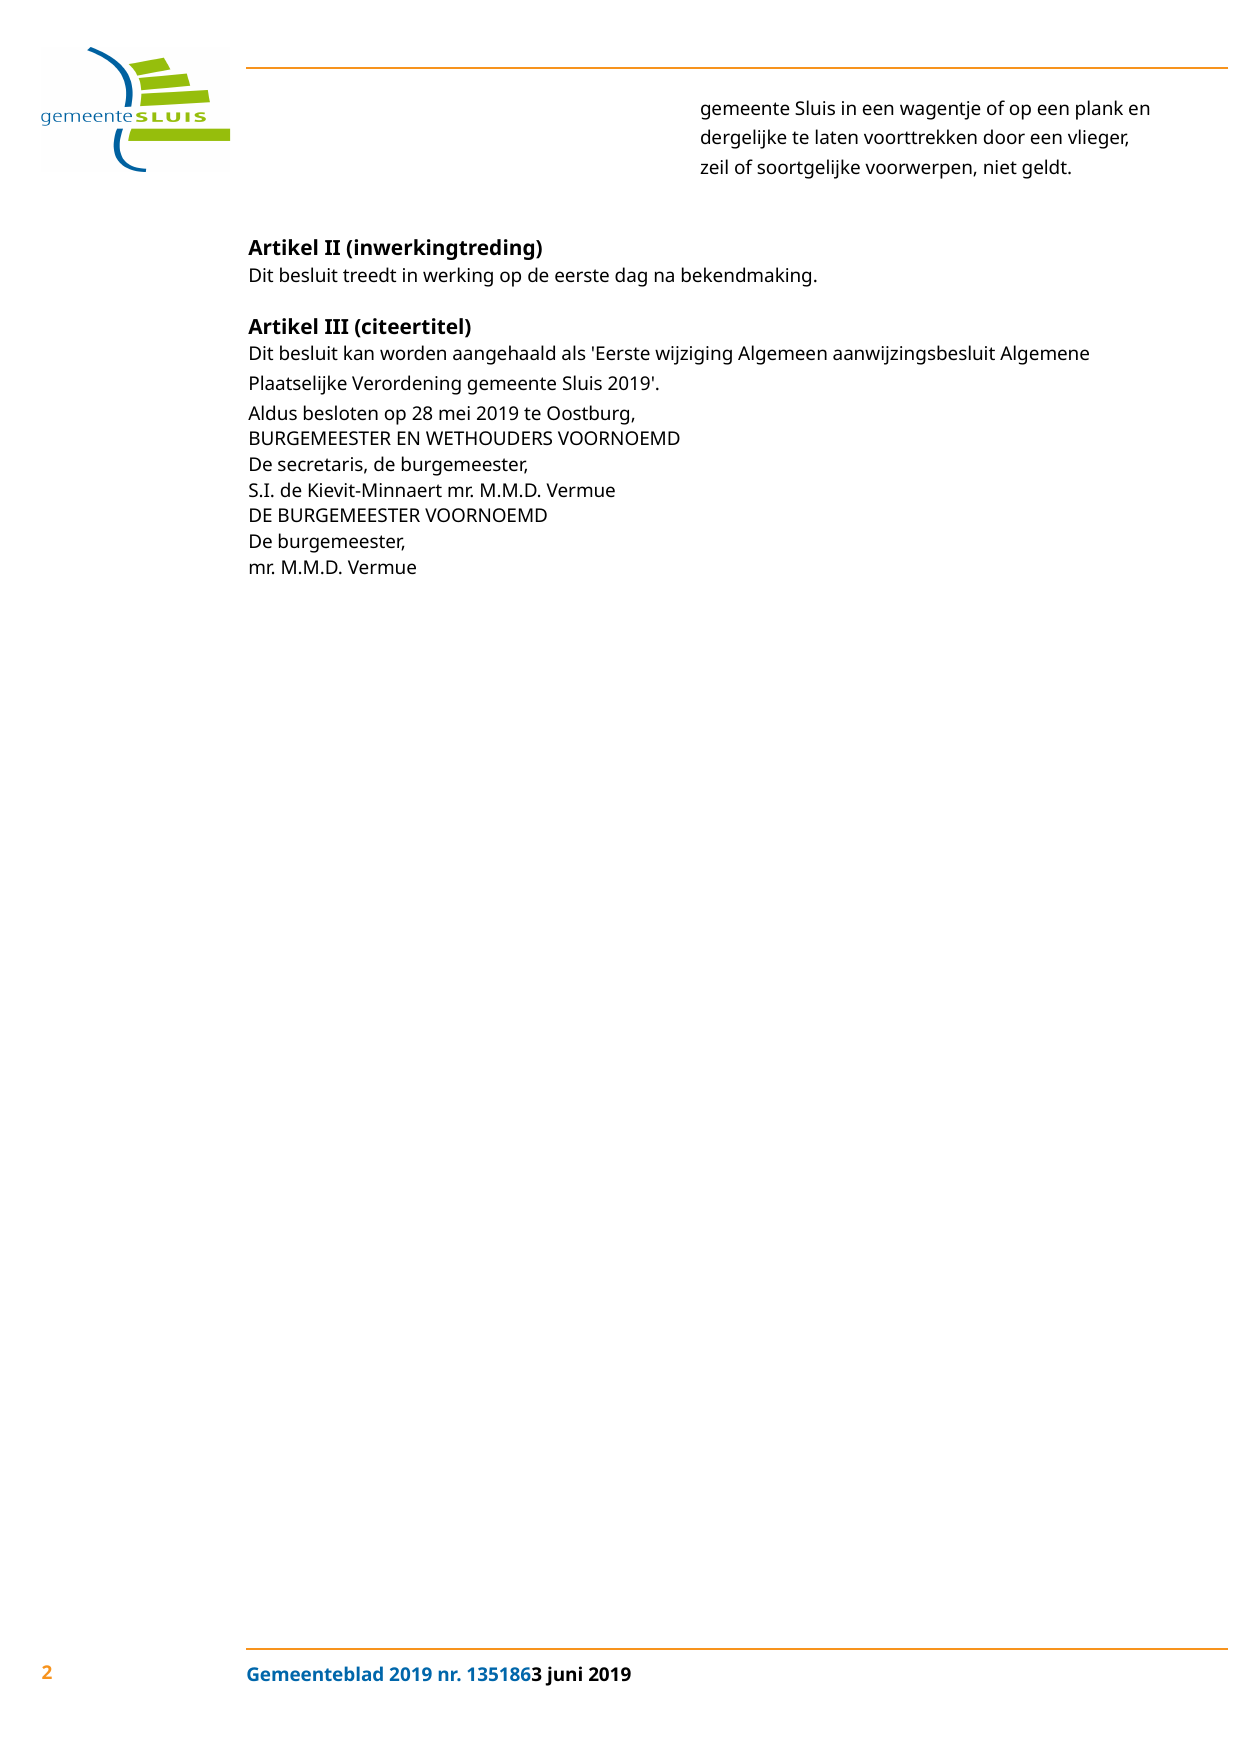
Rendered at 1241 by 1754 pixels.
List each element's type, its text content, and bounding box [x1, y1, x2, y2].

text Aldus besloten op 28 mei 2019 te Oostburg, [248, 400, 1152, 426]
table_cell [248, 95, 700, 180]
text BURGEMEESTER EN WETHOUDERS VOORNOEMD [248, 426, 1152, 451]
text mr. M.M.D. Vermue [248, 554, 1152, 580]
text Dit besluit treedt in werking op de eerste dag na bekendmaking. [248, 262, 1152, 287]
picture [41, 47, 231, 172]
text Artikel III (citeertitel) [248, 312, 1152, 341]
text De secretaris, de burgemeester, [248, 451, 1152, 477]
text De burgemeester, [248, 528, 1152, 554]
text S.I. de Kievit-Minnaert mr. M.M.D. Vermue [248, 477, 1152, 503]
text DE BURGEMEESTER VOORNOEMD [248, 503, 1152, 528]
text Artikel II (inwerkingtreding) [248, 233, 1152, 262]
text Dit besluit kan worden aangehaald als 'Eerste wijziging Algemeen aanwijzingsbesluit Algemene Plaatselijke Verordening gemeente Sluis 2019'. [248, 341, 1152, 396]
table_cell gemeente Sluis in een wagentje of op een plank en dergelijke te laten voorttrekken door een vlieger, zeil of soortgelijke voorwerpen, niet geldt. [700, 95, 1152, 180]
